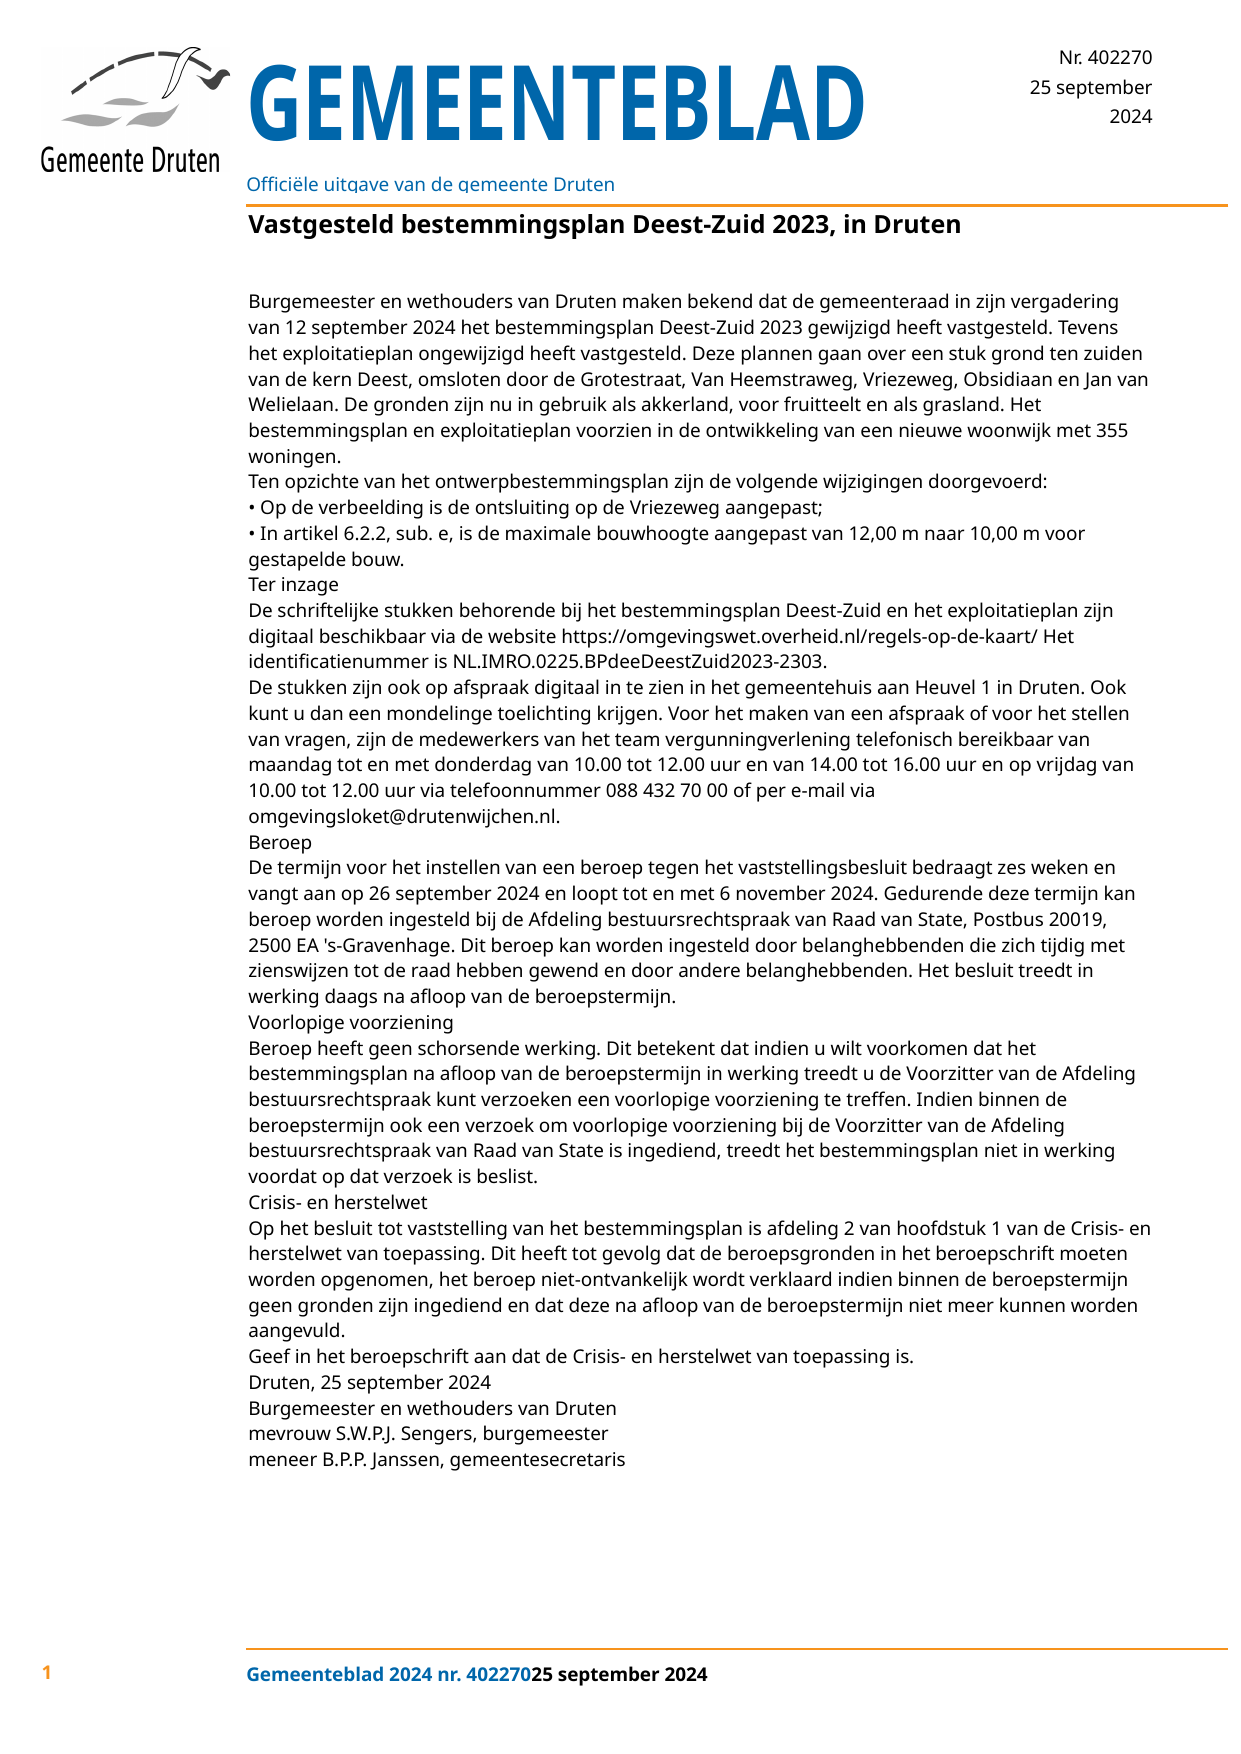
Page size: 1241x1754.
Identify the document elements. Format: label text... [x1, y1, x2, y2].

text De schriftelijke stukken behorende bij het bestemmingsplan Deest-Zuid en het exploitatieplan zijn digitaal beschikbaar via de website https://omgevingswet.overheid.nl/regels-op-de-kaart/ Het identificatienummer is NL.IMRO.0225.BPdeeDeestZuid2023-2303. [248, 597, 1152, 674]
text Vastgesteld bestemmingsplan Deest-Zuid 2023, in Druten [248, 207, 1152, 241]
picture [41, 47, 231, 172]
text Beroep heeft geen schorsende werking. Dit betekent dat indien u wilt voorkomen dat het bestemmingsplan na afloop van de beroepstermijn in werking treedt u de Voorzitter van de Afdeling bestuursrechtspraak kunt verzoeken een voorlopige voorziening te treffen. Indien binnen de beroepstermijn ook een verzoek om voorlopige voorziening bij de Voorzitter van de Afdeling bestuursrechtspraak van Raad van State is ingediend, treedt het bestemmingsplan niet in werking voordat op dat verzoek is beslist. [248, 1035, 1152, 1189]
text Geef in het beroepschrift aan dat de Crisis- en herstelwet van toepassing is. [248, 1343, 1152, 1369]
text Ten opzichte van het ontwerpbestemmingsplan zijn de volgende wijzigingen doorgevoerd: [248, 469, 1152, 494]
text • Op de verbeelding is de ontsluiting op de Vriezeweg aangepast; [248, 494, 1152, 520]
text Op het besluit tot vaststelling van het bestemmingsplan is afdeling 2 van hoofdstuk 1 van de Crisis- en herstelwet van toepassing. Dit heeft tot gevolg dat de beroepsgronden in het beroepschrift moeten worden opgenomen, het beroep niet-ontvankelijk wordt verklaard indien binnen de beroepstermijn geen gronden zijn ingediend en dat deze na afloop van de beroepstermijn niet meer kunnen worden aangevuld. [248, 1215, 1152, 1343]
text Voorlopige voorziening [248, 1009, 1152, 1035]
text Burgemeester en wethouders van Druten [248, 1395, 1152, 1421]
text mevrouw S.W.P.J. Sengers, burgemeester [248, 1421, 1152, 1446]
text Burgemeester en wethouders van Druten maken bekend dat de gemeenteraad in zijn vergadering van 12 september 2024 het bestemmingsplan Deest-Zuid 2023 gewijzigd heeft vastgesteld. Tevens het exploitatieplan ongewijzigd heeft vastgesteld. Deze plannen gaan over een stuk grond ten zuiden van de kern Deest, omsloten door de Grotestraat, Van Heemstraweg, Vriezeweg, Obsidiaan en Jan van Welielaan. De gronden zijn nu in gebruik als akkerland, voor fruitteelt en als grasland. Het bestemmingsplan en exploitatieplan voorzien in de ontwikkeling van een nieuwe woonwijk met 355 woningen. [248, 288, 1152, 469]
text meneer B.P.P. Janssen, gemeentesecretaris [248, 1446, 1152, 1472]
text De stukken zijn ook op afspraak digitaal in te zien in het gemeentehuis aan Heuvel 1 in Druten. Ook kunt u dan een mondelinge toelichting krijgen. Voor het maken van een afspraak of voor het stellen van vragen, zijn de medewerkers van het team vergunningverlening telefonisch bereikbaar van maandag tot en met donderdag van 10.00 tot 12.00 uur en van 14.00 tot 16.00 uur en op vrijdag van 10.00 tot 12.00 uur via telefoonnummer 088 432 70 00 of per e-mail via omgevingsloket@drutenwijchen.nl. [248, 674, 1152, 829]
text Druten, 25 september 2024 [248, 1369, 1152, 1395]
text • In artikel 6.2.2, sub. e, is de maximale bouwhoogte aangepast van 12,00 m naar 10,00 m voor gestapelde bouw. [248, 520, 1152, 572]
text De termijn voor het instellen van een beroep tegen het vaststellingsbesluit bedraagt zes weken en vangt aan op 26 september 2024 en loopt tot en met 6 november 2024. Gedurende deze termijn kan beroep worden ingesteld bij de Afdeling bestuursrechtspraak van Raad van State, Postbus 20019, 2500 EA 's-Gravenhage. Dit beroep kan worden ingesteld door belanghebbenden die zich tijdig met zienswijzen tot de raad hebben gewend en door andere belanghebbenden. Het besluit treedt in werking daags na afloop van de beroepstermijn. [248, 854, 1152, 1009]
text Beroep [248, 829, 1152, 854]
text Ter inzage [248, 572, 1152, 597]
text Crisis- en herstelwet [248, 1189, 1152, 1215]
